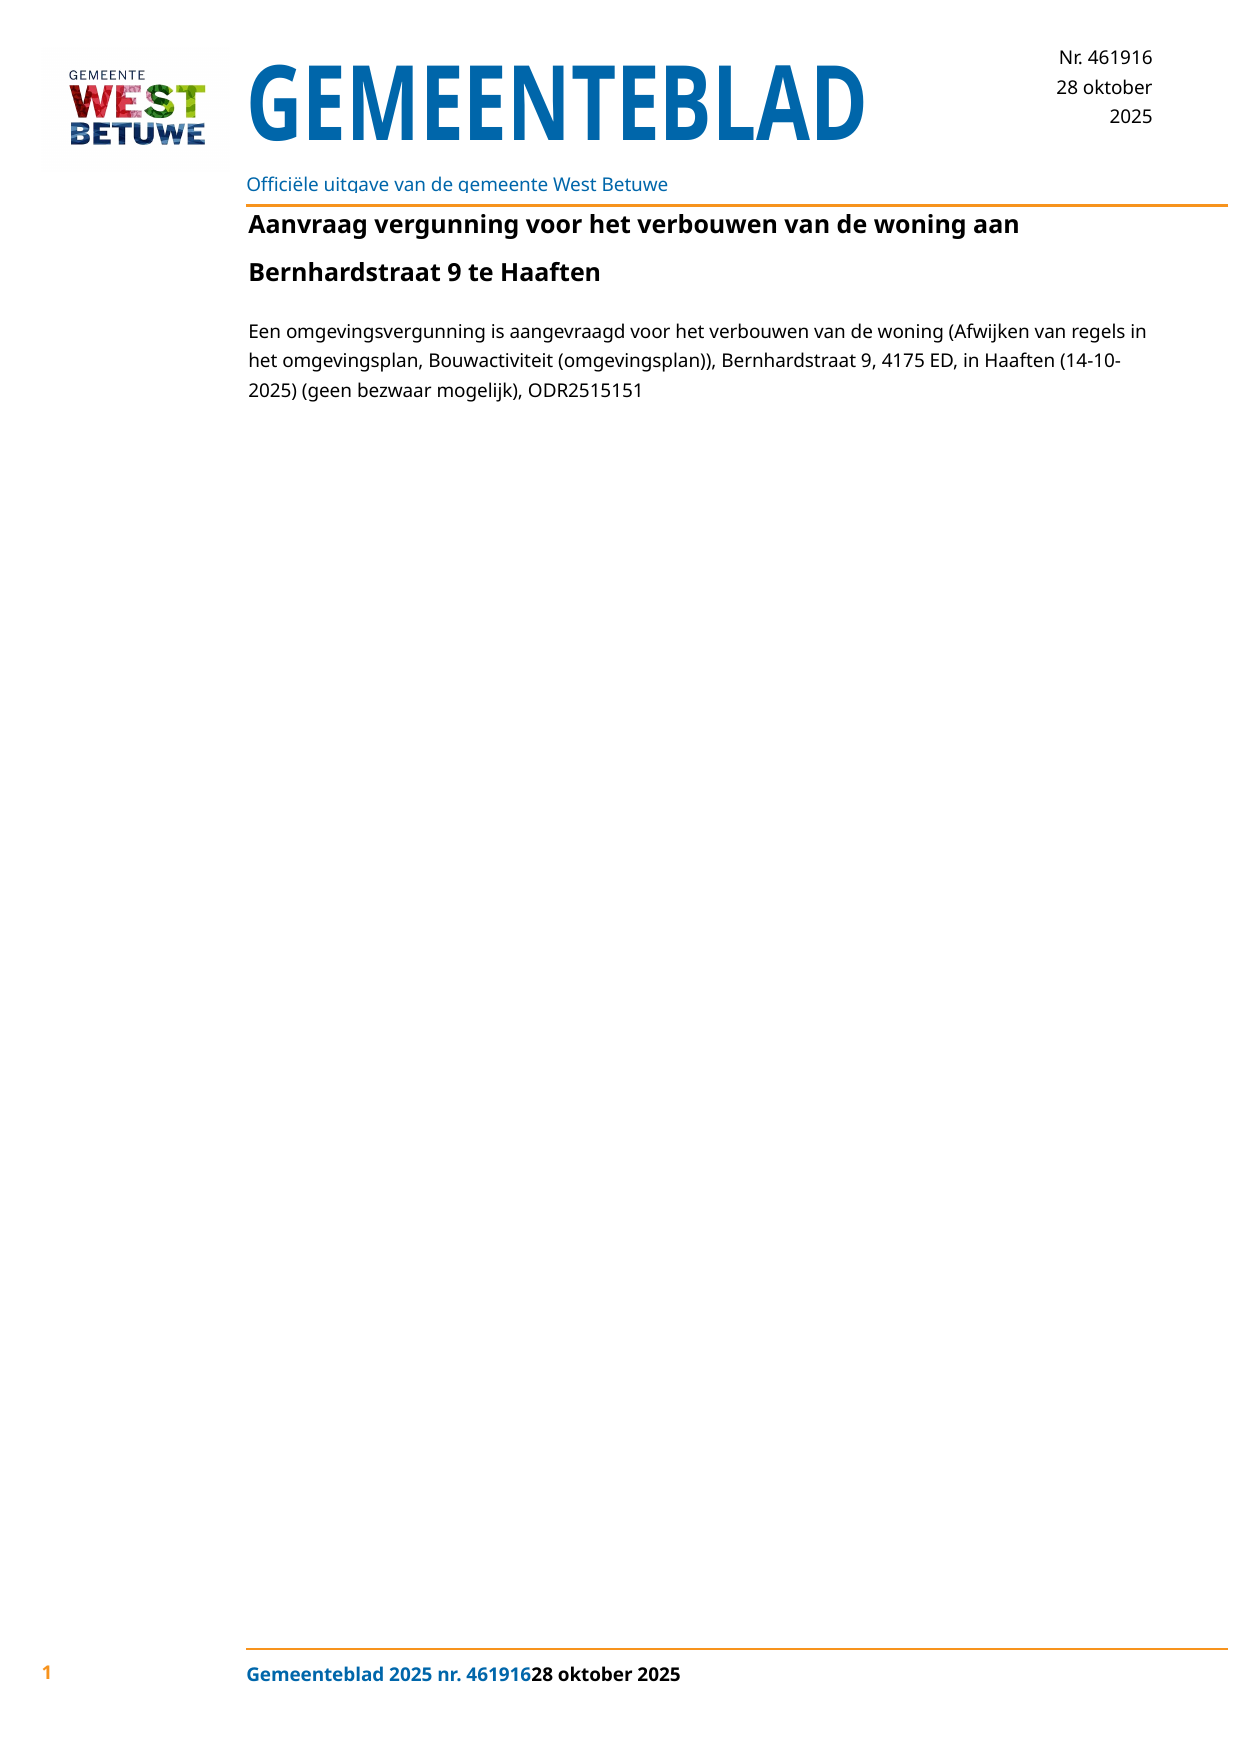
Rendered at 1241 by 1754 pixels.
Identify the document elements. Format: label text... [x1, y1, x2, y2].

text Een omgevingsvergunning is aangevraagd voor het verbouwen van de woning (Afwijken van regels in het omgevingsplan, Bouwactiviteit (omgevingsplan)), Bernhardstraat 9, 4175 ED, in Haaften (14-10-2025) (geen bezwaar mogelijk), ODR2515151 [248, 318, 1152, 403]
text Aanvraag vergunning voor het verbouwen van de woning aan Bernhardstraat 9 te Haaften [248, 207, 1152, 288]
picture [41, 47, 231, 172]
